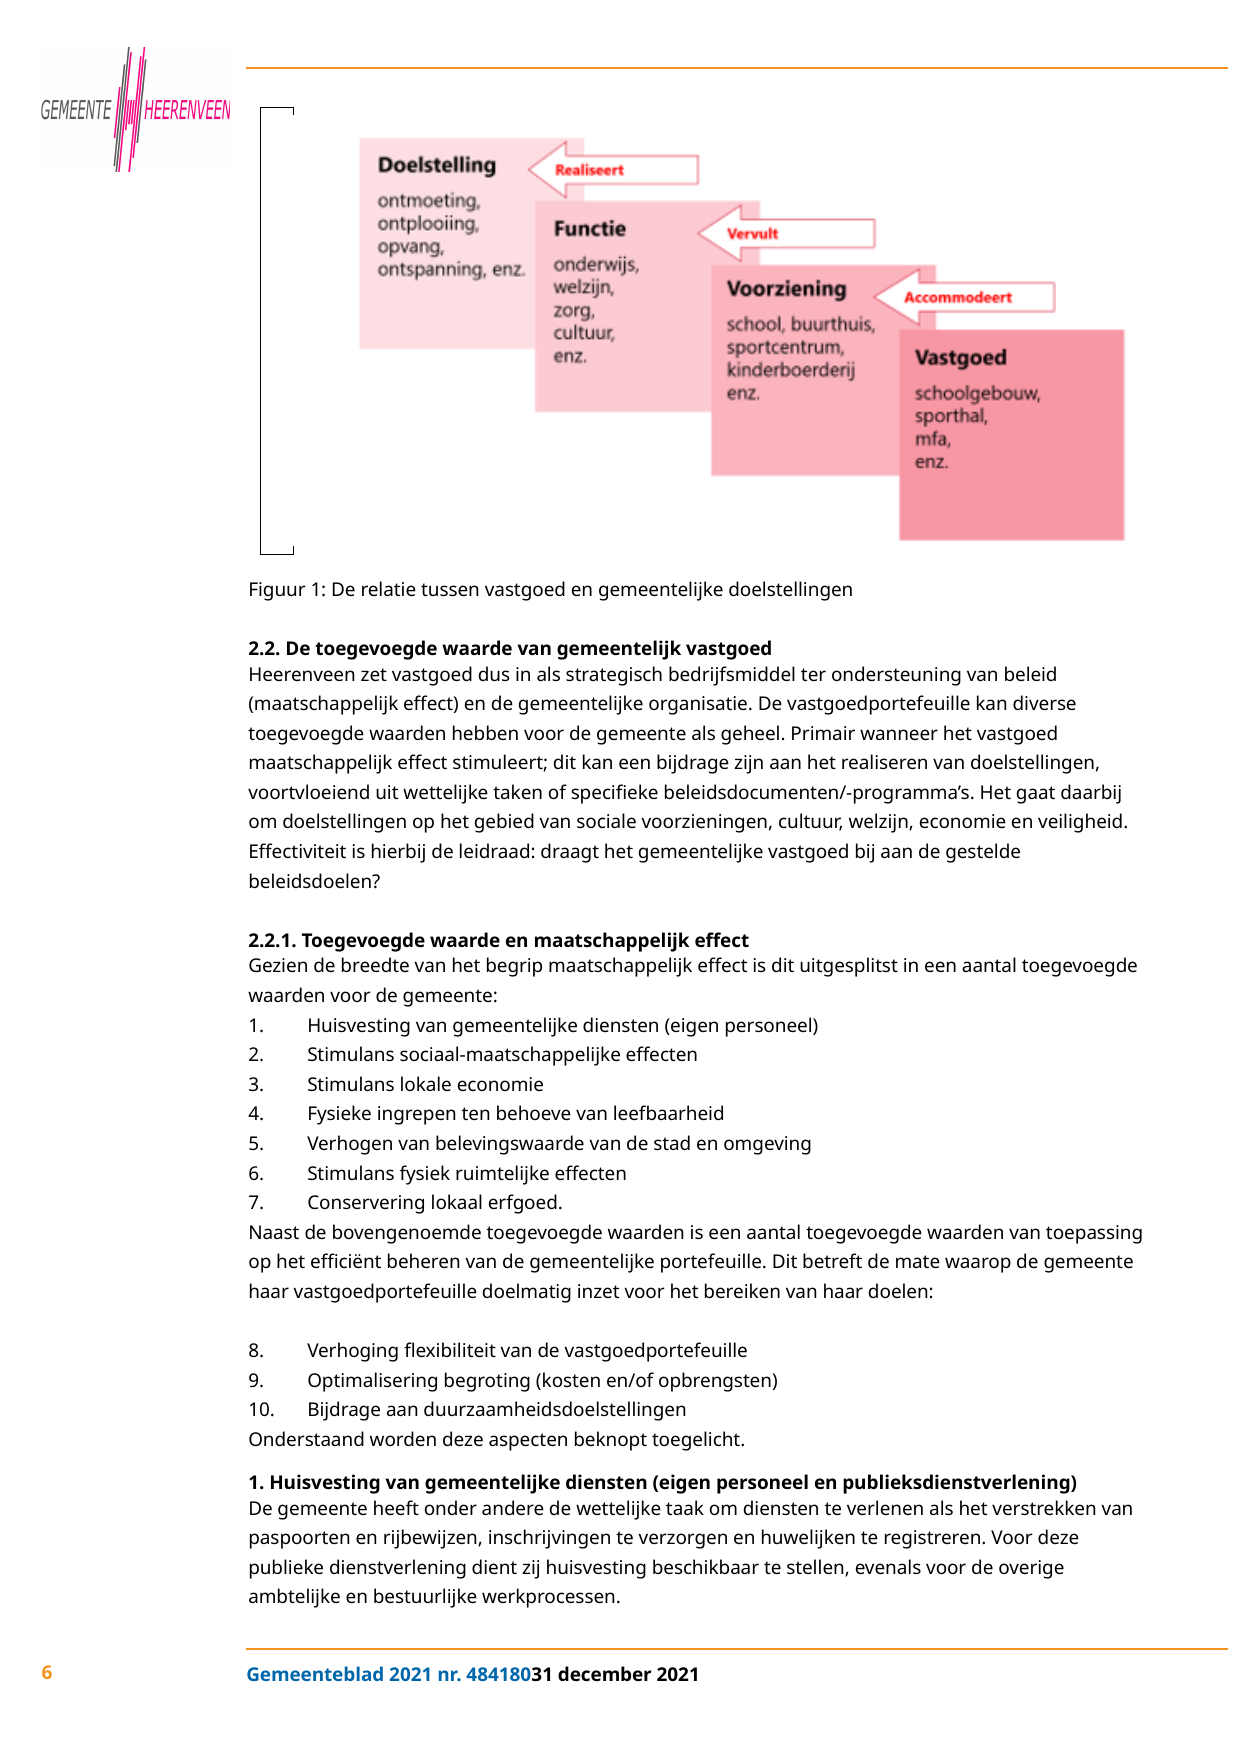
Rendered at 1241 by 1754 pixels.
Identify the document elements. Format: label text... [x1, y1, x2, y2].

list Stimulans sociaal-maatschappelijke effecten [248, 1041, 1152, 1067]
text Onderstaand worden deze aspecten beknopt toegelicht. [248, 1426, 1152, 1452]
text Gezien de breedte van het begrip maatschappelijk effect is dit uitgesplitst in een aantal toegevoegde waarden voor de gemeente: [248, 953, 1152, 1008]
list Stimulans lokale economie [248, 1071, 1152, 1097]
list Fysieke ingrepen ten behoeve van leefbaarheid [248, 1101, 1152, 1126]
list Verhogen van belevingswaarde van de stad en omgeving [248, 1130, 1152, 1156]
text Effectiviteit is hierbij de leidraad: draagt het gemeentelijke vastgoed bij aan de gestelde beleidsdoelen? [248, 838, 1152, 893]
text 1. Huisvesting van gemeentelijke diensten (eigen personeel en publieksdienstverlening) [248, 1469, 1152, 1495]
picture [41, 47, 231, 172]
text 2.2. De toegevoegde waarde van gemeentelijk vastgoed [248, 635, 1152, 661]
text De gemeente heeft onder andere de wettelijke taak om diensten te verlenen als het verstrekken van paspoorten en rijbewijzen, inschrijvingen te verzorgen en huwelijken te registreren. Voor deze publieke dienstverlening dient zij huisvesting beschikbaar te stellen, evenals voor de overige ambtelijke en bestuurlijke werkprocessen. [248, 1495, 1152, 1609]
text Figuur 1: De relatie tussen vastgoed en gemeentelijke doelstellingen [248, 576, 1152, 602]
list Optimalisering begroting (kosten en/of opbrengsten) [248, 1367, 1152, 1393]
text Heerenveen zet vastgoed dus in als strategisch bedrijfsmiddel ter ondersteuning van beleid (maatschappelijk effect) en de gemeentelijke organisatie. De vastgoedportefeuille kan diverse toegevoegde waarden hebben voor de gemeente als geheel. Primair wanneer het vastgoed maatschappelijk effect stimuleert; dit kan een bijdrage zijn aan het realiseren van doelstellingen, voortvloeiend uit wettelijke taken of specifieke beleidsdocumenten/-programma’s. Het gaat daarbij om doelstellingen op het gebied van sociale voorzieningen, cultuur, welzijn, economie en veiligheid. [248, 661, 1152, 834]
text Naast de bovengenoemde toegevoegde waarden is een aantal toegevoegde waarden van toepassing op het efficiënt beheren van de gemeentelijke portefeuille. Dit betreft de mate waarop de gemeente haar vastgoedportefeuille doelmatig inzet voor het bereiken van haar doelen: [248, 1219, 1152, 1304]
list Verhoging flexibiliteit van de vastgoedportefeuille [248, 1337, 1152, 1363]
text 2.2.1. Toegevoegde waarde en maatschappelijk effect [248, 927, 1152, 953]
picture [268, 115, 1155, 546]
list Huisvesting van gemeentelijke diensten (eigen personeel) [248, 1012, 1152, 1038]
list Bijdrage aan duurzaamheidsdoelstellingen [248, 1396, 1152, 1422]
list Conservering lokaal erfgoed. [248, 1189, 1152, 1215]
list Stimulans fysiek ruimtelijke effecten [248, 1160, 1152, 1186]
